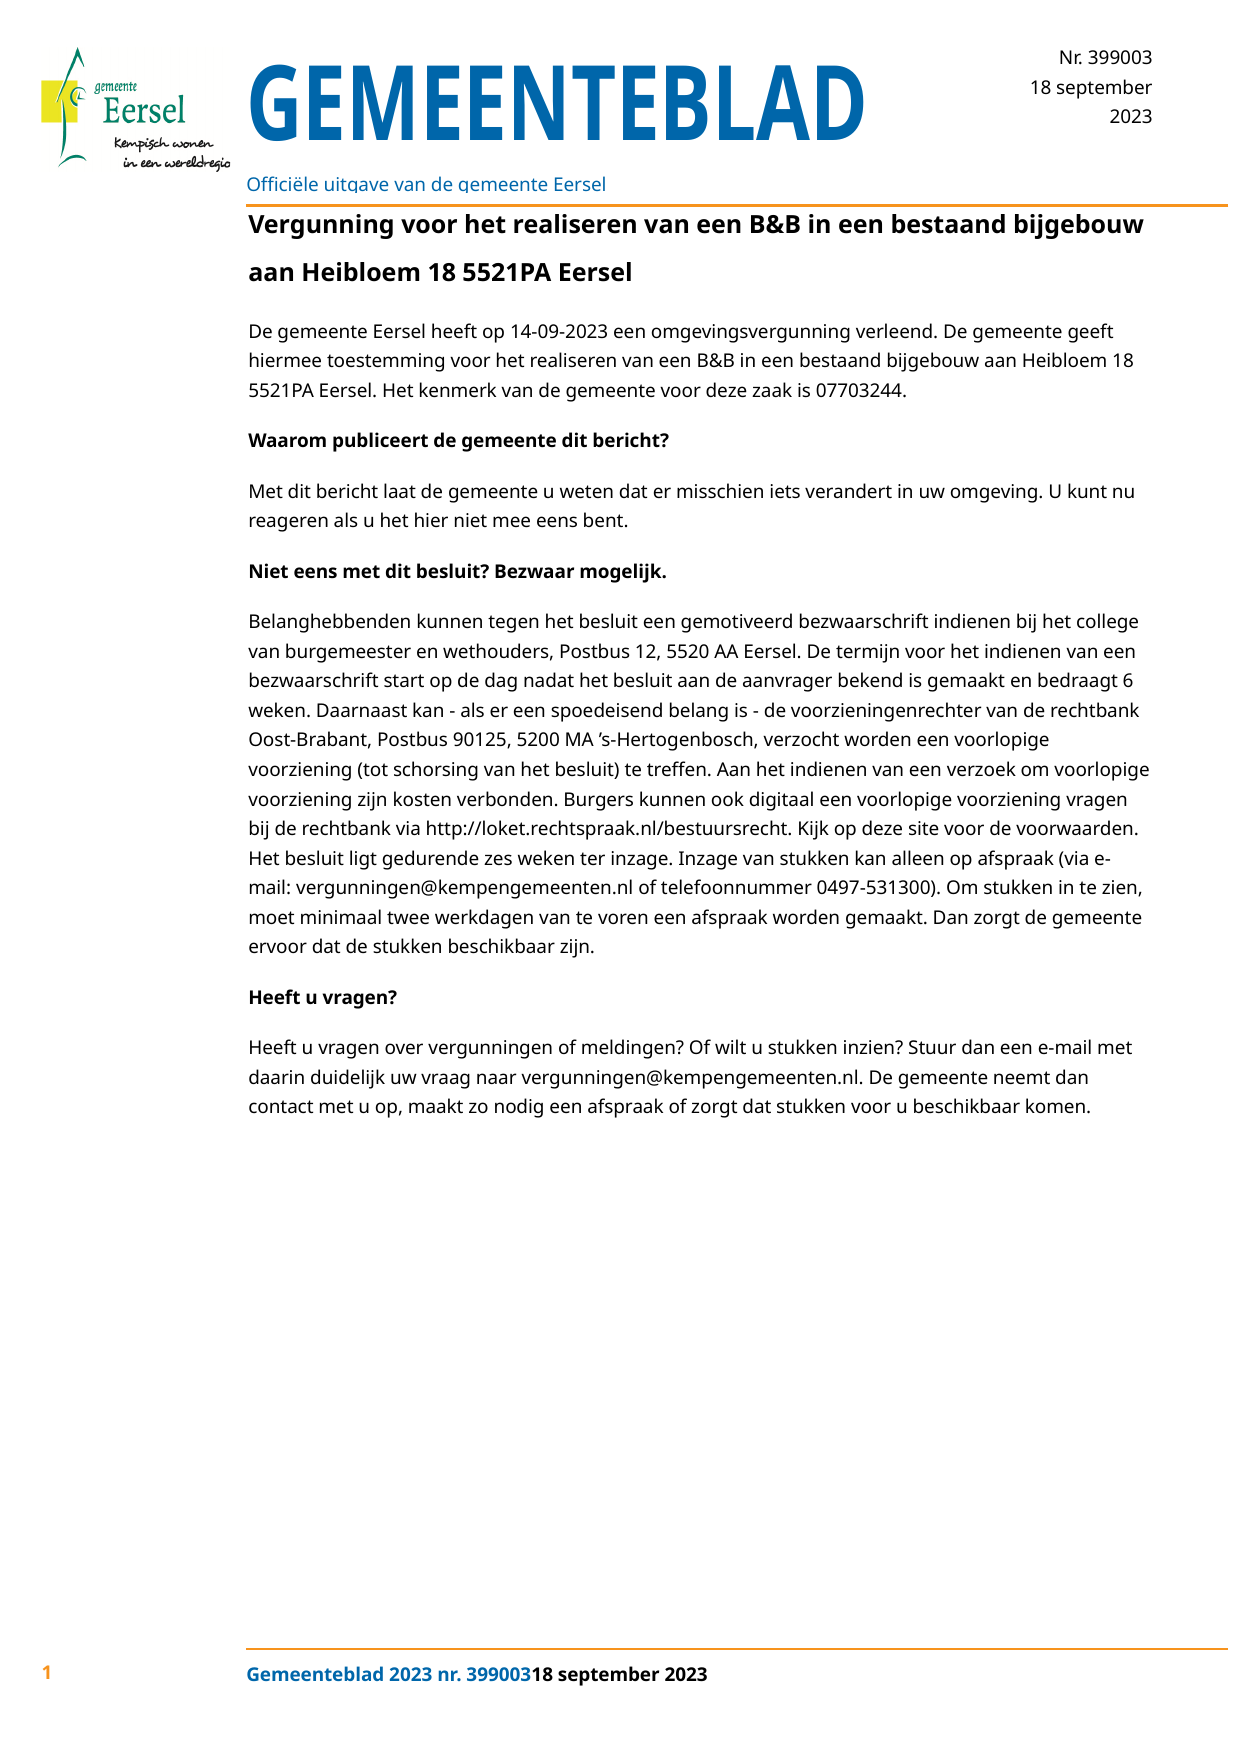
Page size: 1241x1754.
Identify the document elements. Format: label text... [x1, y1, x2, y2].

text Met dit bericht laat de gemeente u weten dat er misschien iets verandert in uw omgeving. U kunt nu reageren als u het hier niet mee eens bent. [248, 478, 1152, 533]
text Vergunning voor het realiseren van een B&B in een bestaand bijgebouw aan Heibloem 18 5521PA Eersel [248, 207, 1152, 288]
picture [41, 47, 231, 172]
text Belanghebbenden kunnen tegen het besluit een gemotiveerd bezwaarschrift indienen bij het college van burgemeester en wethouders, Postbus 12, 5520 AA Eersel. De termijn voor het indienen van een bezwaarschrift start op de dag nadat het besluit aan de aanvrager bekend is gemaakt en bedraagt 6 weken. Daarnaast kan - als er een spoedeisend belang is - de voorzieningenrechter van de rechtbank Oost-Brabant, Postbus 90125, 5200 MA ’s-Hertogenbosch, verzocht worden een voorlopige voorziening (tot schorsing van het besluit) te treffen. Aan het indienen van een verzoek om voorlopige voorziening zijn kosten verbonden. Burgers kunnen ook digitaal een voorlopige voorziening vragen bij de rechtbank via http://loket.rechtspraak.nl/bestuursrecht. Kijk op deze site voor de voorwaarden. Het besluit ligt gedurende zes weken ter inzage. Inzage van stukken kan alleen op afspraak (via e-mail: vergunningen@kempengemeenten.nl of telefoonnummer 0497-531300). Om stukken in te zien, moet minimaal twee werkdagen van te voren een afspraak worden gemaakt. Dan zorgt de gemeente ervoor dat de stukken beschikbaar zijn. [248, 608, 1152, 959]
text Waarom publiceert de gemeente dit bericht? [248, 427, 1152, 453]
text Heeft u vragen? [248, 984, 1152, 1010]
text Heeft u vragen over vergunningen of meldingen? Of wilt u stukken inzien? Stuur dan een e-mail met daarin duidelijk uw vraag naar vergunningen@kempengemeenten.nl. De gemeente neemt dan contact met u op, maakt zo nodig een afspraak of zorgt dat stukken voor u beschikbaar komen. [248, 1034, 1152, 1119]
text De gemeente Eersel heeft op 14-09-2023 een omgevingsvergunning verleend. De gemeente geeft hiermee toestemming voor het realiseren van een B&B in een bestaand bijgebouw aan Heibloem 18 5521PA Eersel. Het kenmerk van de gemeente voor deze zaak is 07703244. [248, 318, 1152, 403]
text Niet eens met dit besluit? Bezwaar mogelijk. [248, 558, 1152, 584]
